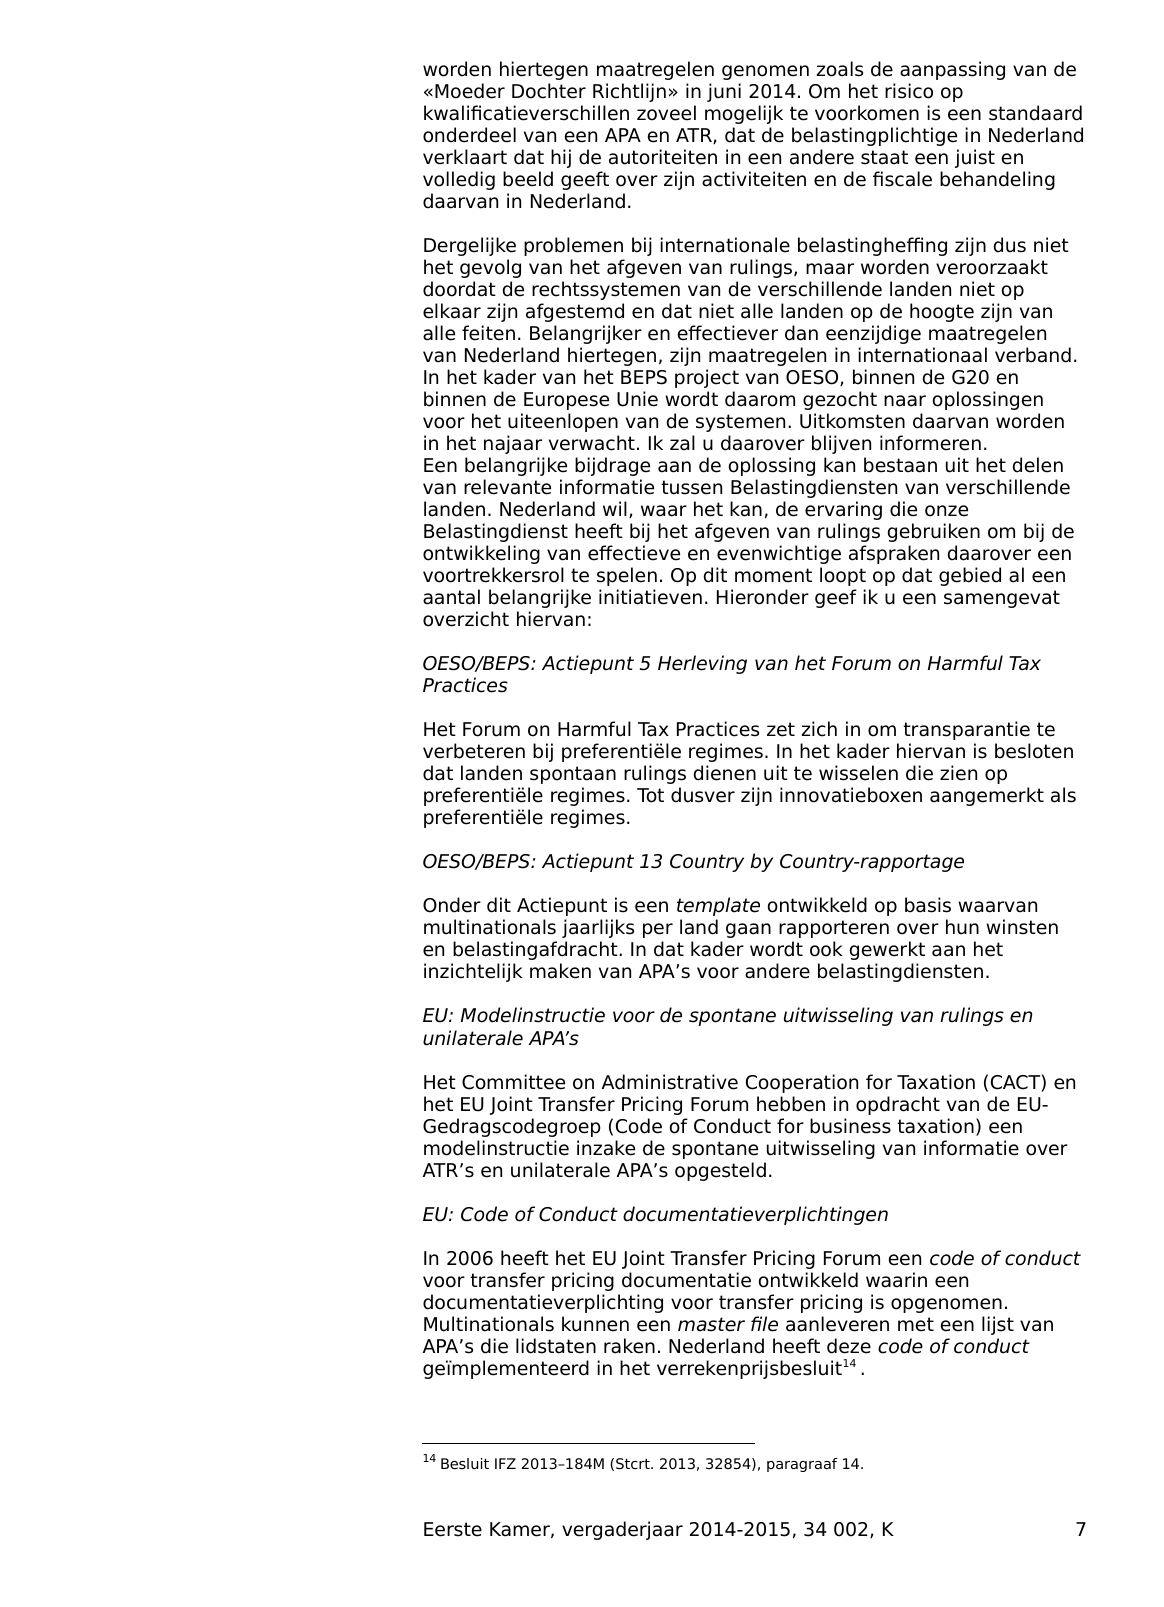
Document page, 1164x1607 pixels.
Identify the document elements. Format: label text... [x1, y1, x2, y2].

text Besluit IFZ 2013–184M (Stcrt. 2013, 32854), paragraaf 14. [422, 1452, 1087, 1474]
text Dergelijke problemen bij internationale belastingheffing zijn dus niet het gevolg van het afgeven van rulings, maar worden veroorzaakt doordat de rechtssystemen van de verschillende landen niet op elkaar zijn afgestemd en dat niet alle landen op de hoogte zijn van alle feiten. Belangrijker en effectiever dan eenzijdige maatregelen van Nederland hiertegen, zijn maatregelen in internationaal verband. In het kader van het BEPS project van OESO, binnen de G20 en binnen de Europese Unie wordt daarom gezocht naar oplossingen voor het uiteenlopen van de systemen. Uitkomsten daarvan worden in het najaar verwacht. Ik zal u daarover blijven informeren. [422, 235, 1087, 455]
subtitle OESO/BEPS: Actiepunt 13 Country by Country-rapportage [422, 851, 1087, 873]
subtitle OESO/BEPS: Actiepunt 5 Herleving van het Forum on Harmful Tax Practices [422, 653, 1087, 697]
text worden hiertegen maatregelen genomen zoals de aanpassing van de «Moeder Dochter Richtlijn» in juni 2014. Om het risico op kwalificatieverschillen zoveel mogelijk te voorkomen is een standaard onderdeel van een APA en ATR, dat de belastingplichtige in Nederland verklaart dat hij de autoriteiten in een andere staat een juist en volledig beeld geeft over zijn activiteiten en de fiscale behandeling daarvan in Nederland. [422, 59, 1087, 213]
text Het Forum on Harmful Tax Practices zet zich in om transparantie te verbeteren bij preferentiële regimes. In het kader hiervan is besloten dat landen spontaan rulings dienen uit te wisselen die zien op preferentiële regimes. Tot dusver zijn innovatieboxen aangemerkt als preferentiële regimes. [422, 719, 1087, 829]
text Het Committee on Administrative Cooperation for Taxation (CACT) en het EU Joint Transfer Pricing Forum hebben in opdracht van de EU-Gedragscodegroep (Code of Conduct for business taxation) een modelinstructie inzake de spontane uitwisseling van informatie over ATR’s en unilaterale APA’s opgesteld. [422, 1072, 1087, 1181]
text Een belangrijke bijdrage aan de oplossing kan bestaan uit het delen van relevante informatie tussen Belastingdiensten van verschillende landen. Nederland wil, waar het kan, de ervaring die onze Belastingdienst heeft bij het afgeven van rulings gebruiken om bij de ontwikkeling van effectieve en evenwichtige afspraken daarover een voortrekkersrol te spelen. Op dit moment loopt op dat gebied al een aantal belangrijke initiatieven. Hieronder geef ik u een samengevat overzicht hiervan: [422, 455, 1087, 631]
subtitle EU: Code of Conduct documentatieverplichtingen [422, 1204, 1087, 1226]
text Onder dit Actiepunt is een template ontwikkeld op basis waarvan multinationals jaarlijks per land gaan rapporteren over hun winsten en belastingafdracht. In dat kader wordt ook gewerkt aan het inzichtelijk maken van APA’s voor andere belastingdiensten. [422, 895, 1087, 983]
subtitle EU: Modelinstructie voor de spontane uitwisseling van rulings en unilaterale APA’s [422, 1005, 1087, 1049]
text In 2006 heeft het EU Joint Transfer Pricing Forum een code of conduct voor transfer pricing documentatie ontwikkeld waarin een documentatieverplichting voor transfer pricing is opgenomen. Multinationals kunnen een master file aanleveren met een lijst van APA’s die lidstaten raken. Nederland heeft deze code of conduct geïmplementeerd in het verrekenprijsbesluit. [422, 1248, 1087, 1380]
